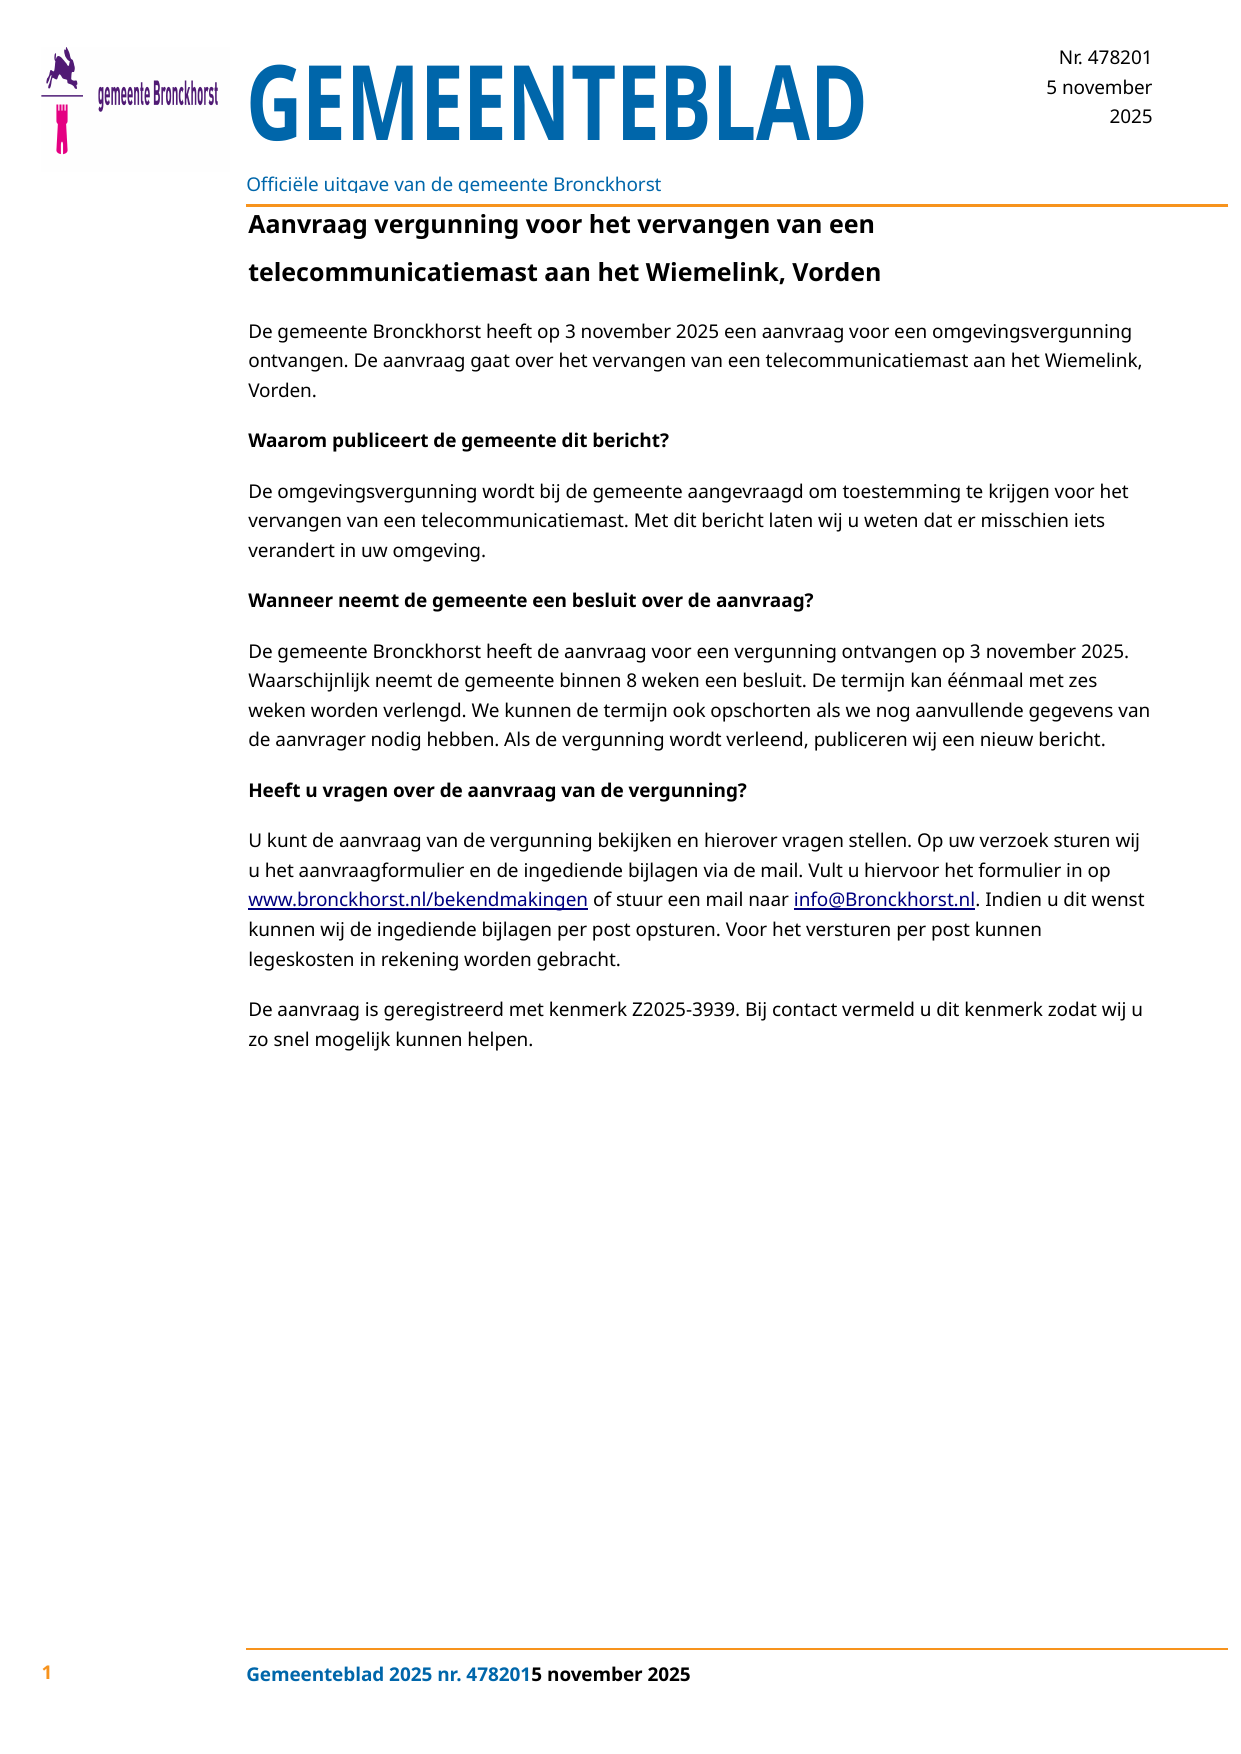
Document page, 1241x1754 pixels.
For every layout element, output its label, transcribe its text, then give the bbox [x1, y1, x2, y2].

text Aanvraag vergunning voor het vervangen van een telecommunicatiemast aan het Wiemelink, Vorden [248, 207, 1152, 288]
text De gemeente Bronckhorst heeft op 3 november 2025 een aanvraag voor een omgevingsvergunning ontvangen. De aanvraag gaat over het vervangen van een telecommunicatiemast aan het Wiemelink, Vorden. [248, 318, 1152, 403]
text Heeft u vragen over de aanvraag van de vergunning? [248, 777, 1152, 803]
text U kunt de aanvraag van de vergunning bekijken en hierover vragen stellen. Op uw verzoek sturen wij u het aanvraagformulier en de ingediende bijlagen via de mail. Vult u hiervoor het formulier in op www.bronckhorst.nl/bekendmakingen of stuur een mail naar info@Bronckhorst.nl. Indien u dit wenst kunnen wij de ingediende bijlagen per post opsturen. Voor het versturen per post kunnen legeskosten in rekening worden gebracht. [248, 827, 1152, 972]
text De omgevingsvergunning wordt bij de gemeente aangevraagd om toestemming te krijgen voor het vervangen van een telecommunicatiemast. Met dit bericht laten wij u weten dat er misschien iets verandert in uw omgeving. [248, 478, 1152, 563]
text De gemeente Bronckhorst heeft de aanvraag voor een vergunning ontvangen op 3 november 2025. Waarschijnlijk neemt de gemeente binnen 8 weken een besluit. De termijn kan éénmaal met zes weken worden verlengd. We kunnen de termijn ook opschorten als we nog aanvullende gegevens van de aanvrager nodig hebben. Als de vergunning wordt verleend, publiceren wij een nieuw bericht. [248, 638, 1152, 752]
text Wanneer neemt de gemeente een besluit over de aanvraag? [248, 587, 1152, 613]
text De aanvraag is geregistreerd met kenmerk Z2025-3939. Bij contact vermeld u dit kenmerk zodat wij u zo snel mogelijk kunnen helpen. [248, 996, 1152, 1052]
picture [41, 47, 231, 172]
text Waarom publiceert de gemeente dit bericht? [248, 427, 1152, 453]
